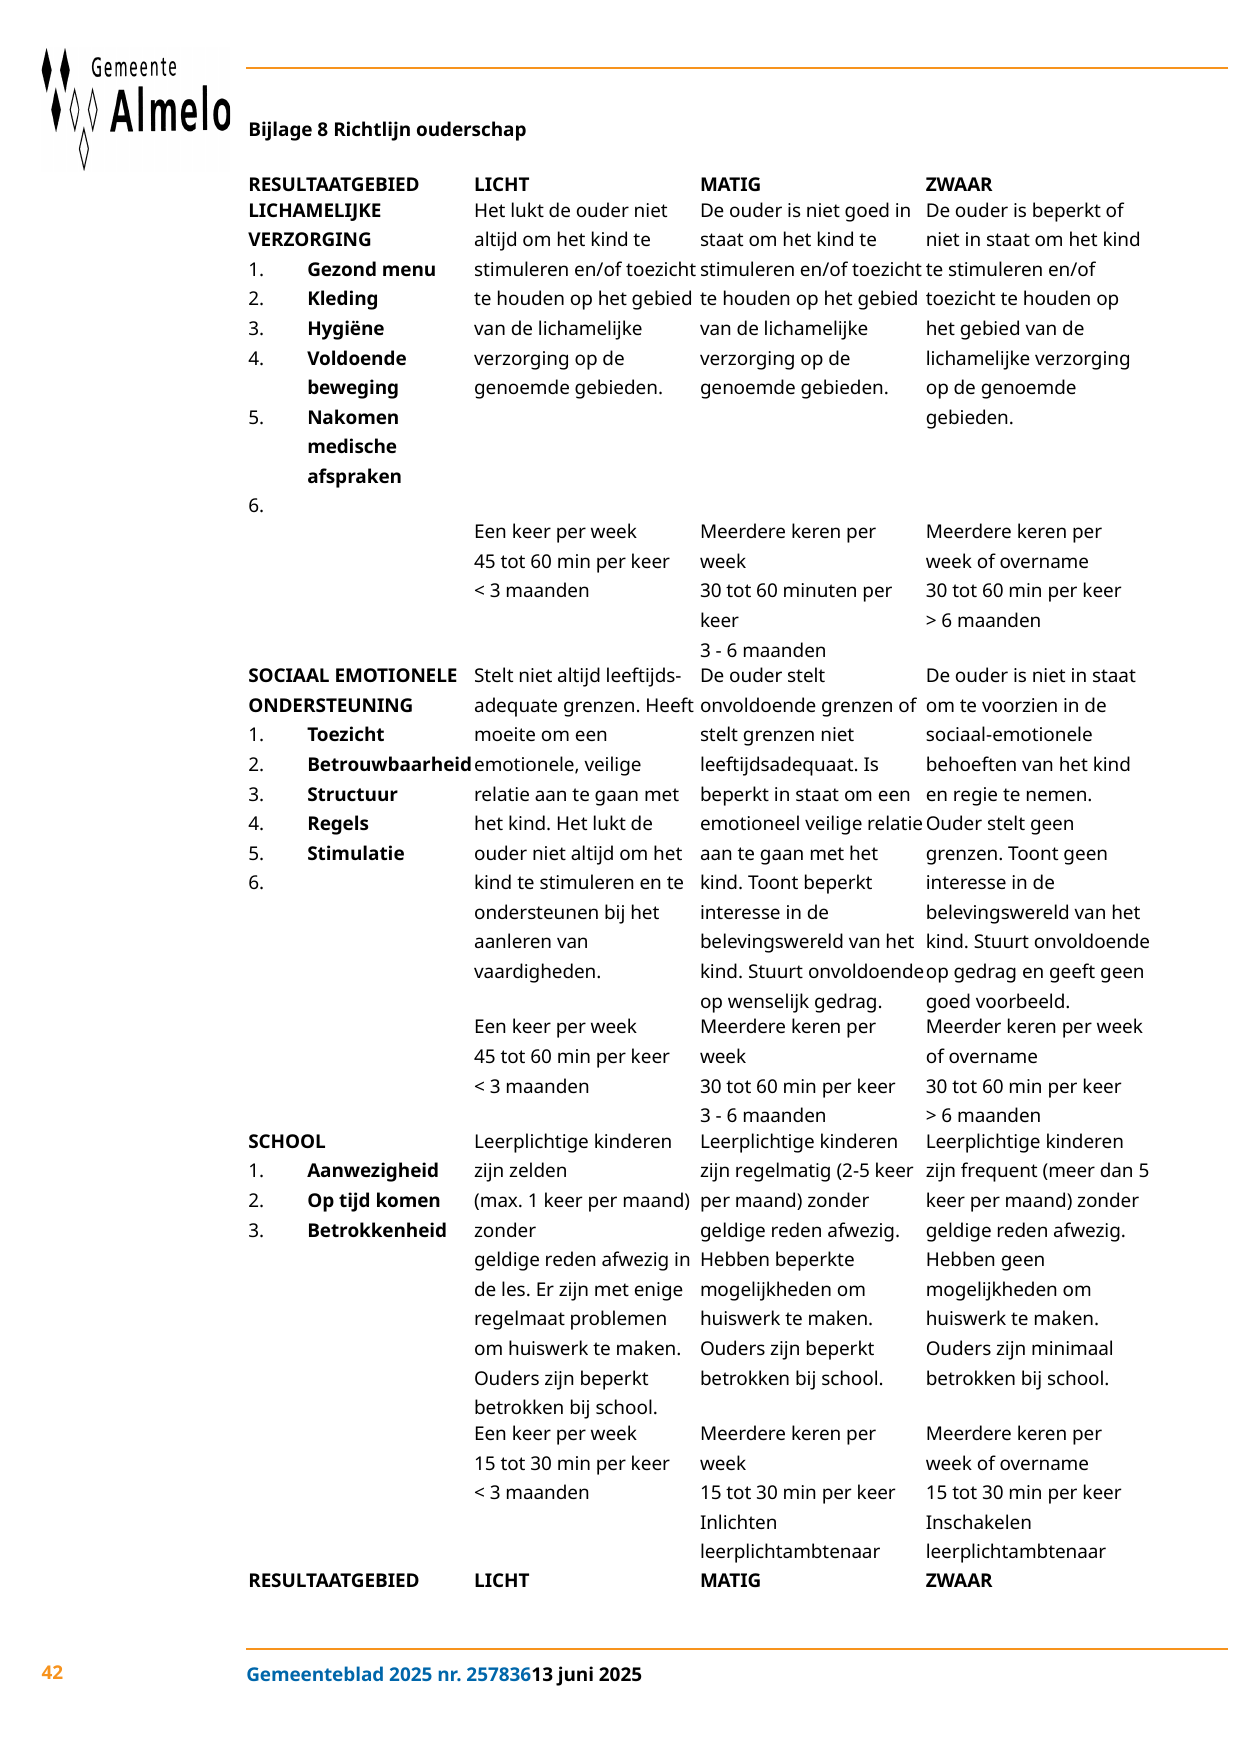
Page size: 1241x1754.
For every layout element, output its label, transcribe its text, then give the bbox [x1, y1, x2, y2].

table_cell Meerdere keren per week 30 tot 60 minuten per keer 3 - 6 maanden [700, 519, 926, 662]
table_header RESULTAATGEBIED [248, 1568, 474, 1593]
table_cell De ouder is niet in staat om te voorzien in de sociaal-emotionele behoeften van het kind en regie te nemen. Ouder stelt geen grenzen. Toont geen interesse in de belevingswereld van het kind. Stuurt onvoldoende op gedrag en geeft geen goed voorbeeld. [926, 663, 1152, 1014]
table_cell Leerplichtige kinderen zijn frequent (meer dan 5 keer per maand) zonder geldige reden afwezig. Hebben geen mogelijkheden om huiswerk te maken. Ouders zijn minimaal betrokken bij school. [926, 1128, 1152, 1420]
table_cell Meerder keren per week of overname 30 tot 60 min per keer > 6 maanden [926, 1014, 1152, 1128]
table_header MATIG [700, 1568, 926, 1593]
table_cell Meerdere keren per week 15 tot 30 min per keer Inlichten leerplichtambtenaar [700, 1420, 926, 1564]
table_cell Een keer per week 15 tot 30 min per keer < 3 maanden [474, 1420, 700, 1564]
table_cell [248, 1014, 474, 1128]
table_cell Het lukt de ouder niet altijd om het kind te stimuleren en/of toezicht te houden op het gebied van de lichamelijke verzorging op de genoemde gebieden. [474, 197, 700, 518]
table_cell De ouder is niet goed in staat om het kind te stimuleren en/of toezicht te houden op het gebied van de lichamelijke verzorging op de genoemde gebieden. [700, 197, 926, 518]
table_cell [248, 1420, 474, 1564]
table_cell De ouder is beperkt of niet in staat om het kind te stimuleren en/of toezicht te houden op het gebied van de lichamelijke verzorging op de genoemde gebieden. [926, 197, 1152, 518]
table_cell Meerdere keren per week of overname 15 tot 30 min per keer Inschakelen leerplichtambtenaar [926, 1420, 1152, 1564]
text Bijlage 8 Richtlijn ouderschap [248, 116, 1152, 141]
table_cell Stelt niet altijd leeftijds-adequate grenzen. Heeft moeite om een emotionele, veilige relatie aan te gaan met het kind. Het lukt de ouder niet altijd om het kind te stimuleren en te ondersteunen bij het aanleren van vaardigheden. [474, 663, 700, 1014]
picture [41, 47, 231, 172]
table_header LICHT [474, 171, 700, 197]
table_header ZWAAR [926, 1568, 1152, 1593]
table_cell Meerdere keren per week 30 tot 60 min per keer 3 - 6 maanden [700, 1014, 926, 1128]
table_cell De ouder stelt onvoldoende grenzen of stelt grenzen niet leeftijdsadequaat. Is beperkt in staat om een emotioneel veilige relatie aan te gaan met het kind. Toont beperkt interesse in de belevingswereld van het kind. Stuurt onvoldoende op wenselijk gedrag. [700, 663, 926, 1014]
table_cell Een keer per week 45 tot 60 min per keer < 3 maanden [474, 519, 700, 662]
table_cell SOCIAAL EMOTIONELE ONDERSTEUNING Toezicht Betrouwbaarheid Structuur Regels Stimulatie [248, 663, 474, 1014]
table_cell Meerdere keren per week of overname 30 tot 60 min per keer > 6 maanden [926, 519, 1152, 662]
table_header RESULTAATGEBIED [248, 171, 474, 197]
table_header LICHT [474, 1568, 700, 1593]
table_cell LICHAMELIJKE VERZORGING Gezond menu Kleding Hygiëne Voldoende beweging Nakomen medische afspraken [248, 197, 474, 518]
table_header ZWAAR [926, 171, 1152, 197]
table_cell Een keer per week 45 tot 60 min per keer < 3 maanden [474, 1014, 700, 1128]
table_cell Leerplichtige kinderen zijn zelden (max. 1 keer per maand) zonder geldige reden afwezig in de les. Er zijn met enige regelmaat problemen om huiswerk te maken. Ouders zijn beperkt betrokken bij school. [474, 1128, 700, 1420]
table_cell SCHOOL Aanwezigheid Op tijd komen Betrokkenheid [248, 1128, 474, 1420]
table_header MATIG [700, 171, 926, 197]
table_cell [248, 519, 474, 662]
table_cell Leerplichtige kinderen zijn regelmatig (2-5 keer per maand) zonder geldige reden afwezig. Hebben beperkte mogelijkheden om huiswerk te maken. Ouders zijn beperkt betrokken bij school. [700, 1128, 926, 1420]
